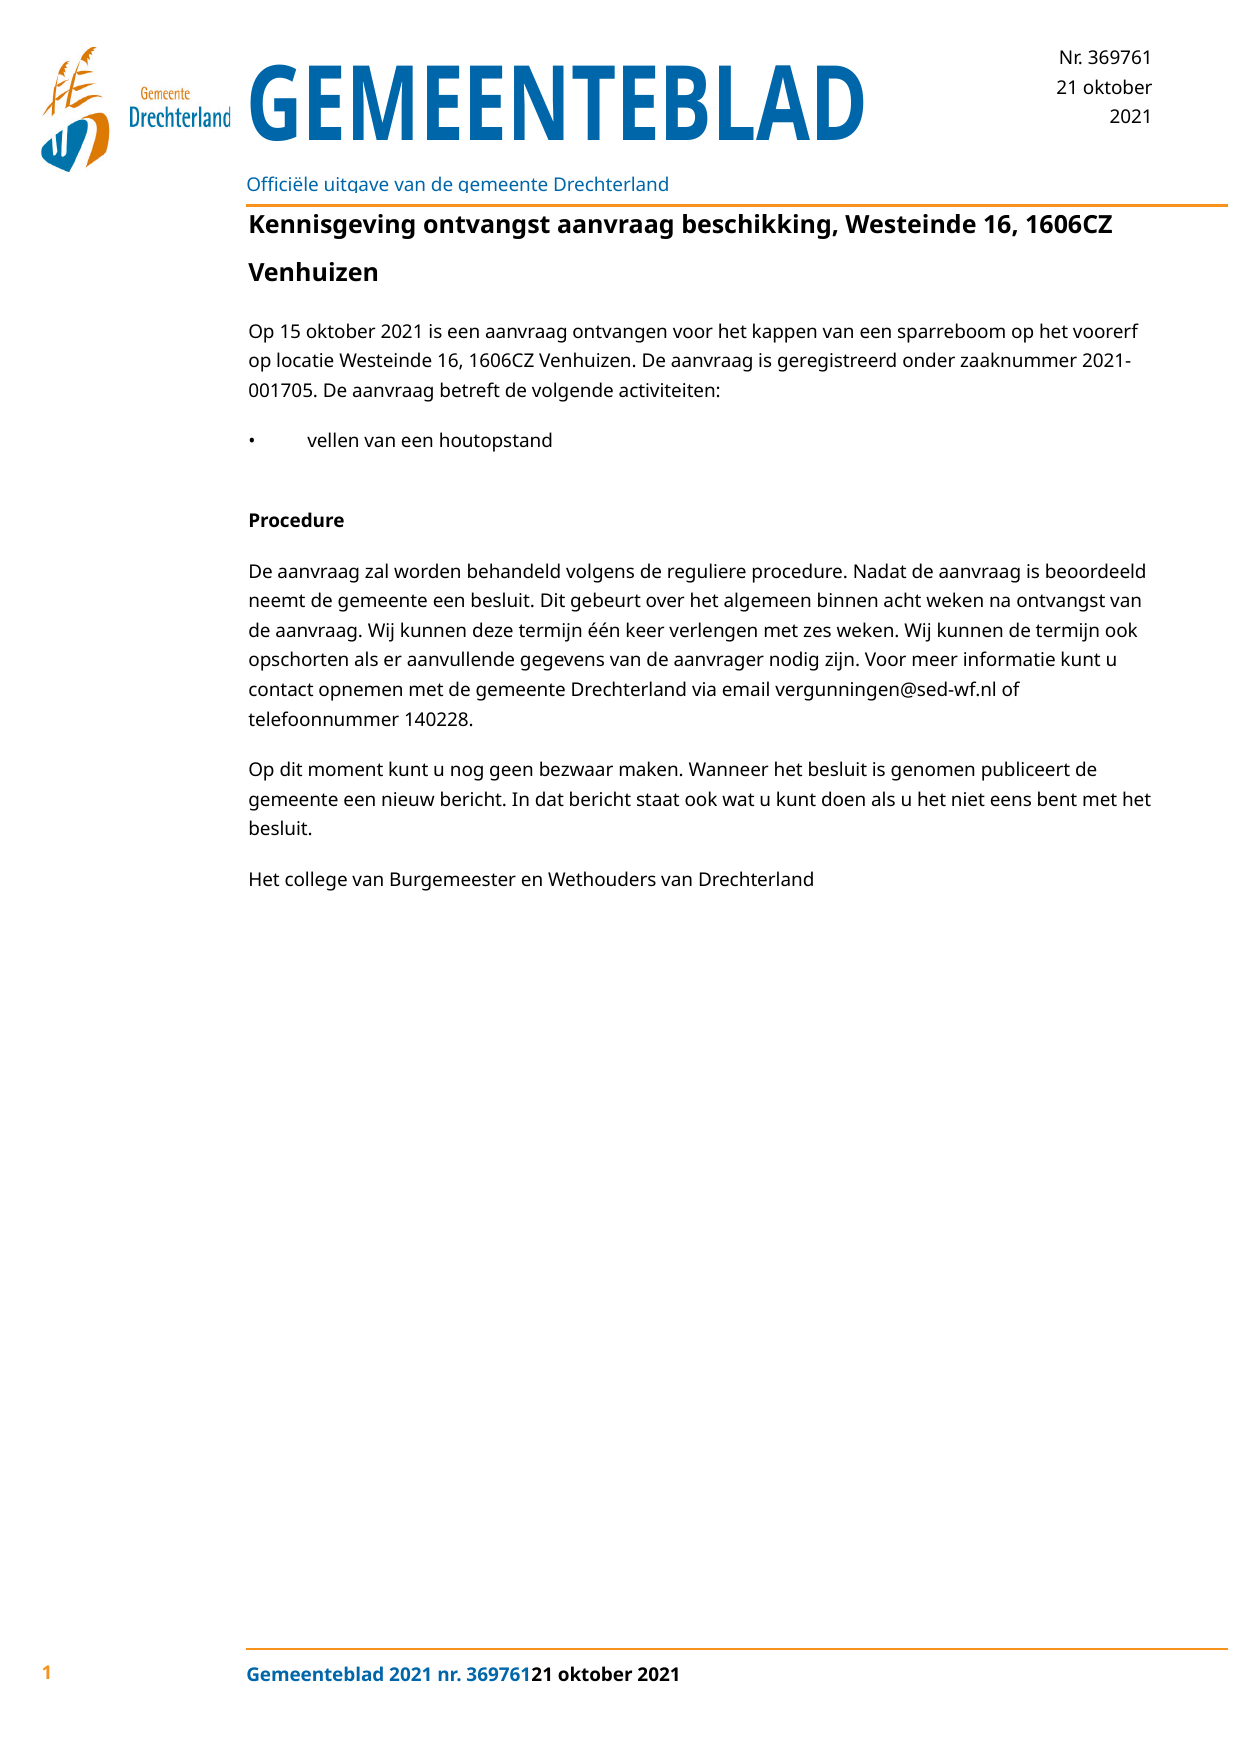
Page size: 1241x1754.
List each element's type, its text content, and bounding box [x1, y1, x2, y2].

text Procedure [248, 507, 1152, 533]
picture [41, 158, 64, 172]
text Kennisgeving ontvangst aanvraag beschikking, Westeinde 16, 1606CZ Venhuizen [248, 207, 1152, 288]
picture [226, 115, 231, 124]
text Op 15 oktober 2021 is een aanvraag ontvangen voor het kappen van een sparreboom op het voorerf op locatie Westeinde 16, 1606CZ Venhuizen. De aanvraag is geregistreerd onder zaaknummer 2021-001705. De aanvraag betreft de volgende activiteiten: [248, 318, 1152, 403]
picture [41, 47, 231, 172]
text Op dit moment kunt u nog geen bezwaar maken. Wanneer het besluit is genomen publiceert de gemeente een nieuw bericht. In dat bericht staat ook wat u kunt doen als u het niet eens bent met het besluit. [248, 756, 1152, 841]
list vellen van een houtopstand [248, 427, 1152, 453]
text De aanvraag zal worden behandeld volgens de reguliere procedure. Nadat de aanvraag is beoordeeld neemt de gemeente een besluit. Dit gebeurt over het algemeen binnen acht weken na ontvangst van de aanvraag. Wij kunnen deze termijn één keer verlengen met zes weken. Wij kunnen de termijn ook opschorten als er aanvullende gegevens van de aanvrager nodig zijn. Voor meer informatie kunt u contact opnemen met de gemeente Drechterland via email vergunningen@sed-wf.nl of telefoonnummer 140228. [248, 558, 1152, 732]
text Het college van Burgemeester en Wethouders van Drechterland [248, 866, 1152, 892]
